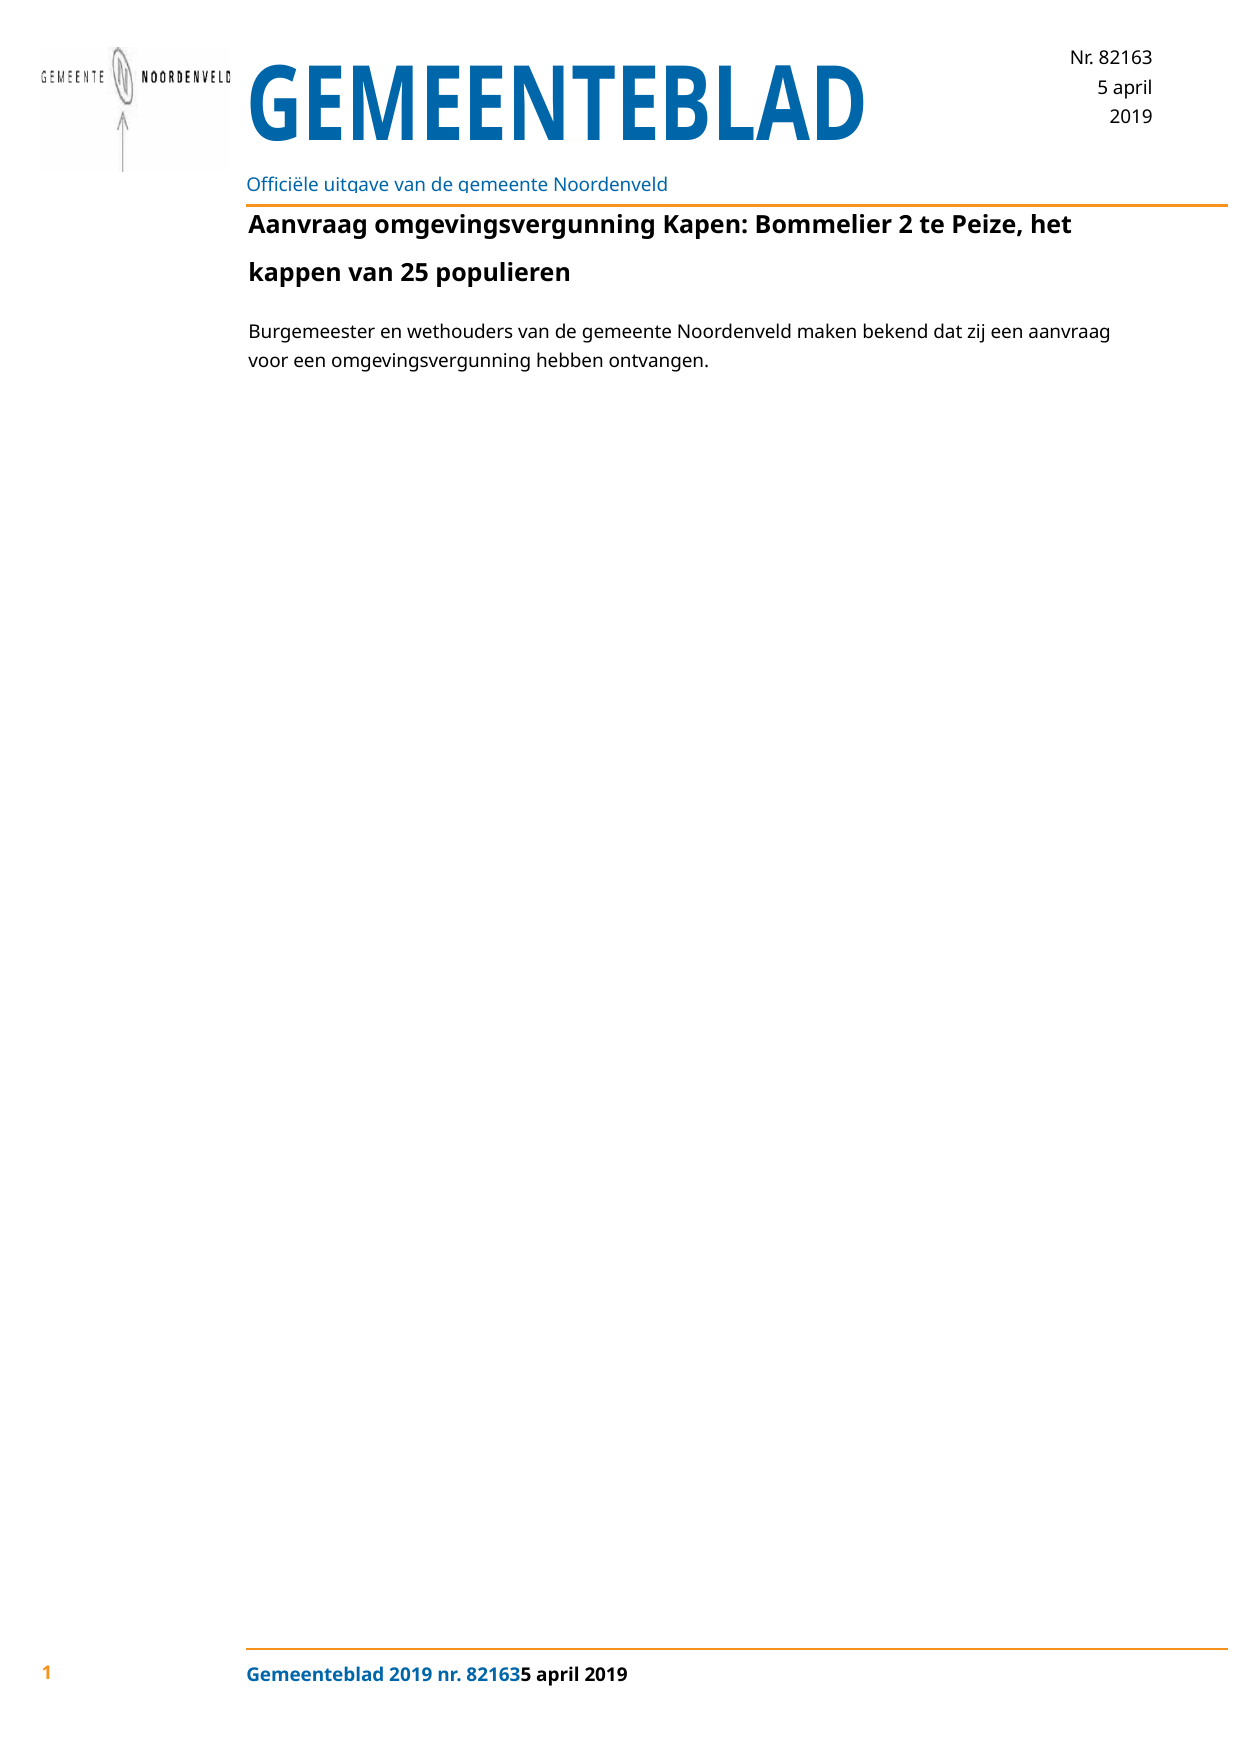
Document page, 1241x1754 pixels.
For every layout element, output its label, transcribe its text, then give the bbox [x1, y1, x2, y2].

text Burgemeester en wethouders van de gemeente Noordenveld maken bekend dat zij een aanvraag voor een omgevingsvergunning hebben ontvangen. [248, 318, 1152, 373]
text Aanvraag omgevingsvergunning Kapen: Bommelier 2 te Peize, het kappen van 25 populieren [248, 207, 1152, 288]
picture [41, 47, 231, 172]
